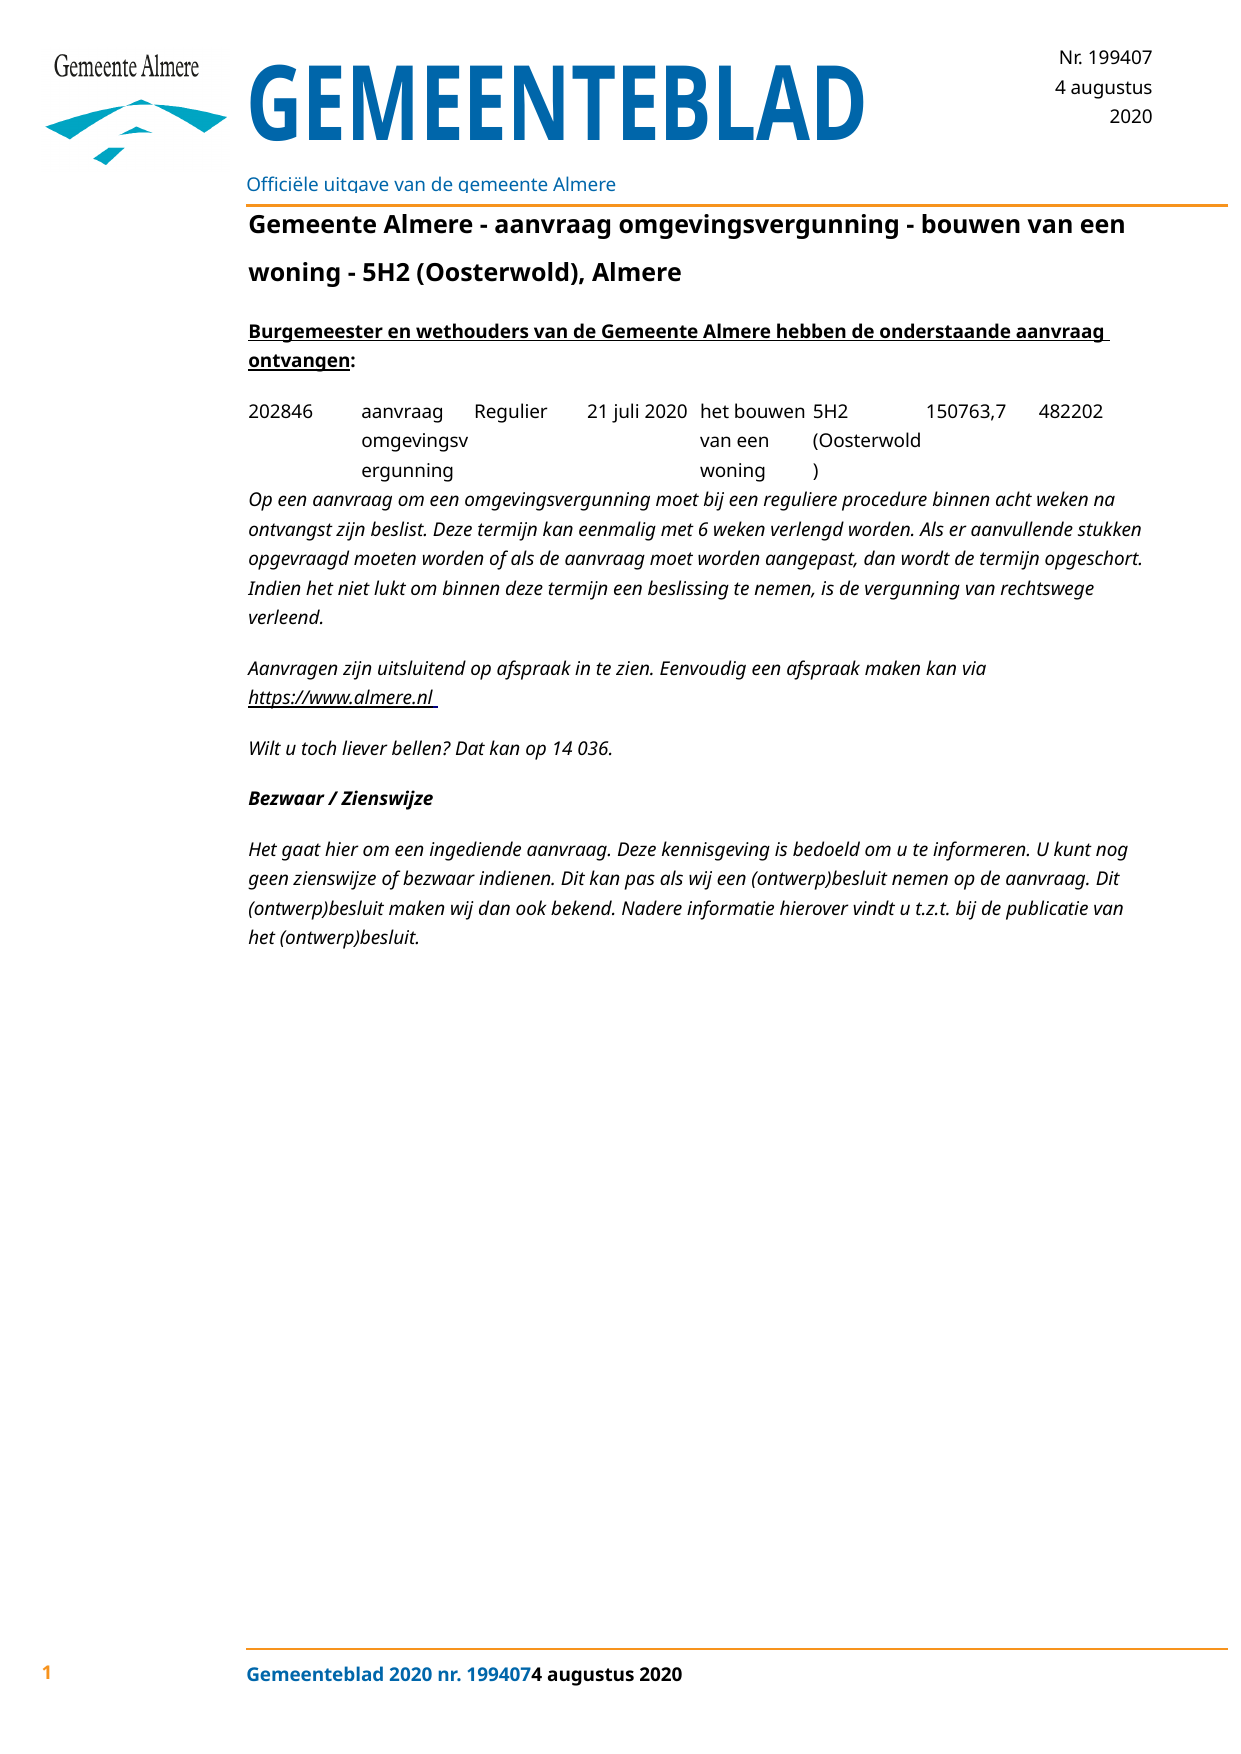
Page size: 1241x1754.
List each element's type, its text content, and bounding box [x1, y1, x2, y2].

text Aanvragen zijn uitsluitend op afspraak in te zien. Eenvoudig een afspraak maken kan via https://www.almere.nl [248, 655, 1152, 710]
table_header 482202 [1039, 398, 1152, 483]
text Bezwaar / Zienswijze [248, 785, 1152, 811]
text Gemeente Almere - aanvraag omgevingsvergunning - bouwen van een woning - 5H2 (Oosterwold), Almere [248, 207, 1152, 288]
table_header Regulier [474, 398, 587, 483]
picture [41, 47, 231, 172]
text Wilt u toch liever bellen? Dat kan op 14 036. [248, 735, 1152, 761]
table_header aanvraag omgevingsvergunning [361, 398, 474, 483]
text Burgemeester en wethouders van de Gemeente Almere hebben de onderstaande aanvraag ontvangen: [248, 318, 1152, 373]
table_header 202846 [248, 398, 361, 483]
table_header 5H2 (Oosterwold) [813, 398, 926, 483]
table_header het bouwen van een woning [700, 398, 813, 483]
table_header 150763,7 [926, 398, 1038, 483]
text Op een aanvraag om een omgevingsvergunning moet bij een reguliere procedure binnen acht weken na ontvangst zijn beslist. Deze termijn kan eenmalig met 6 weken verlengd worden. Als er aanvullende stukken opgevraagd moeten worden of als de aanvraag moet worden aangepast, dan wordt de termijn opgeschort. Indien het niet lukt om binnen deze termijn een beslissing te nemen, is de vergunning van rechtswege verleend. [248, 486, 1152, 630]
text Het gaat hier om een ingediende aanvraag. Deze kennisgeving is bedoeld om u te informeren. U kunt nog geen zienswijze of bezwaar indienen. Dit kan pas als wij een (ontwerp)besluit nemen op de aanvraag. Dit (ontwerp)besluit maken wij dan ook bekend. Nadere informatie hierover vindt u t.z.t. bij de publicatie van het (ontwerp)besluit. [248, 836, 1152, 950]
table_header 21 juli 2020 [587, 398, 700, 483]
